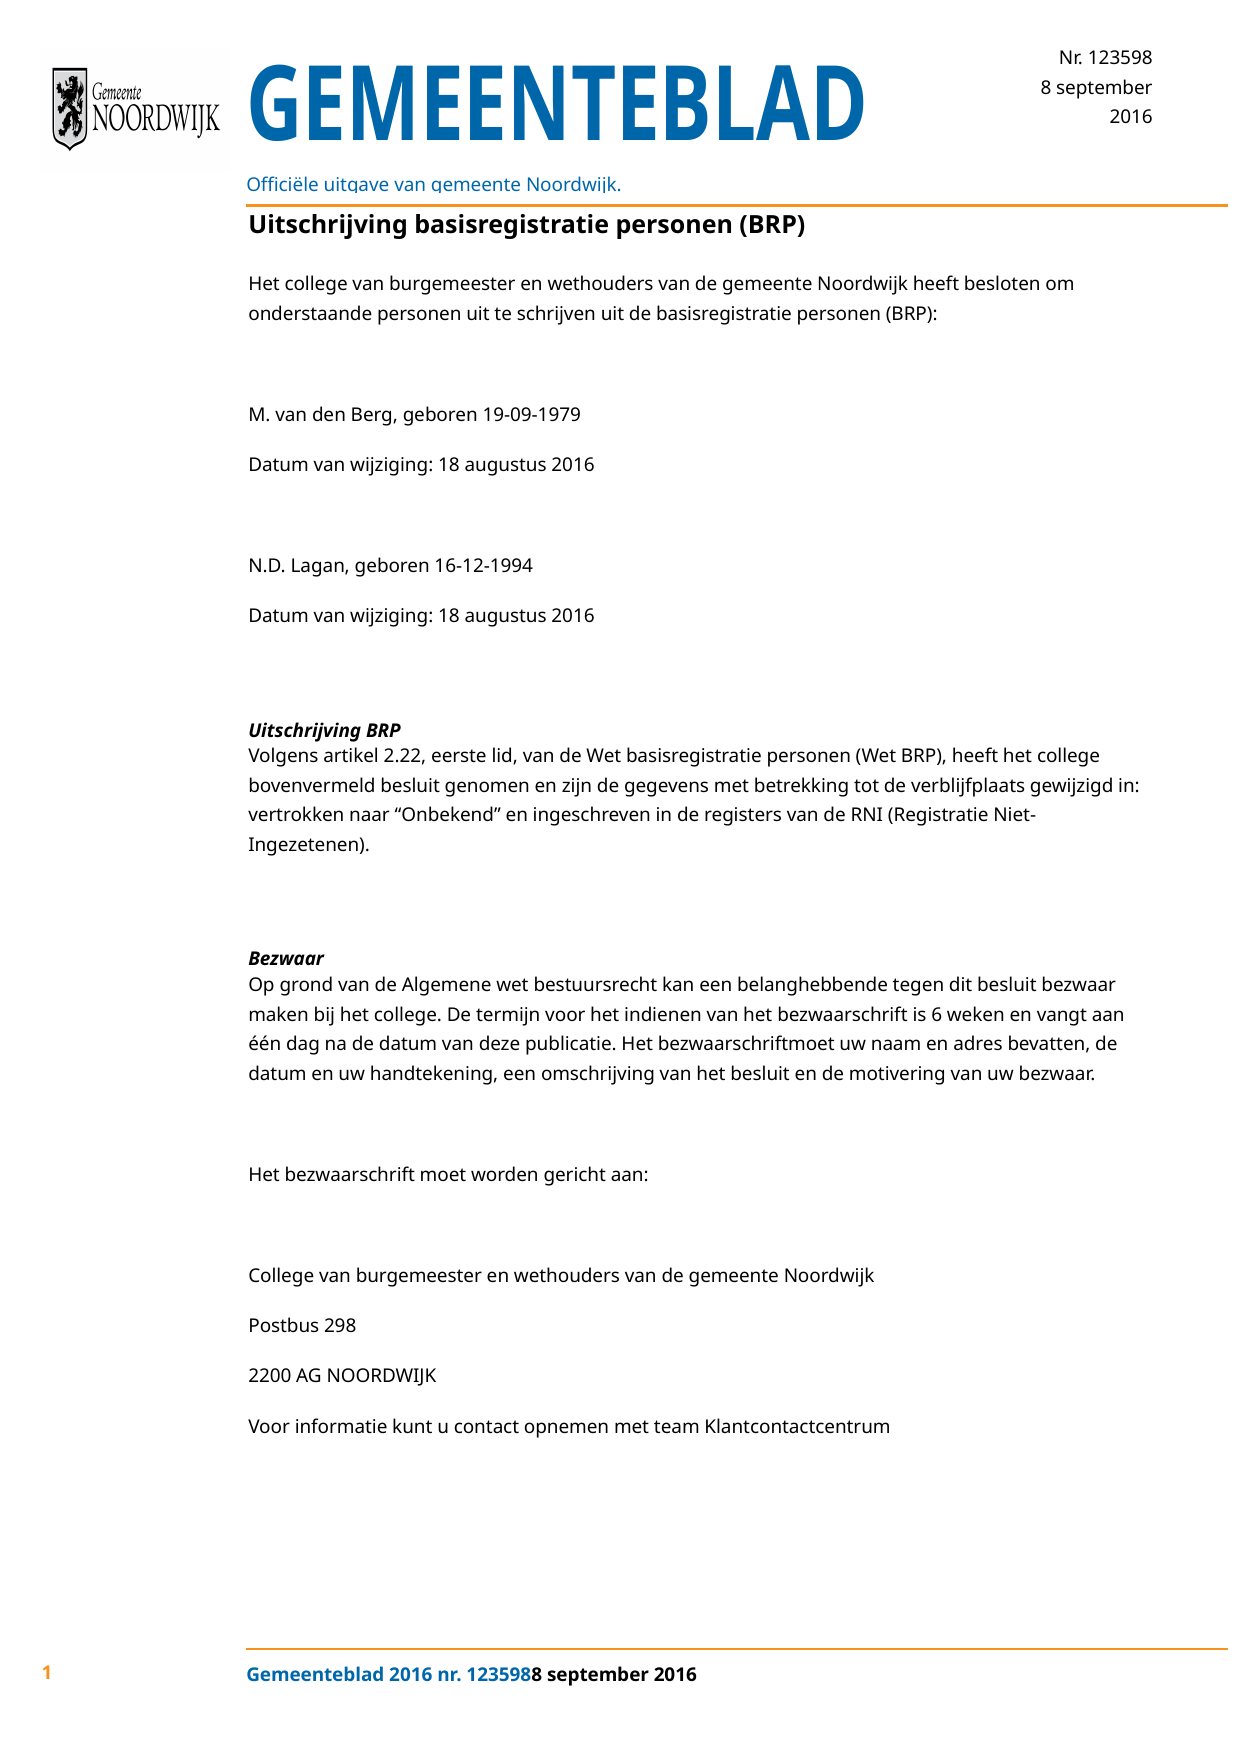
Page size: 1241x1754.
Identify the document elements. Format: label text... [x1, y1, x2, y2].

text N.D. Lagan, geboren 16-12-1994 [248, 552, 1152, 578]
text Voor informatie kunt u contact opnemen met team Klantcontactcentrum [248, 1413, 1152, 1439]
text Op grond van de Algemene wet bestuursrecht kan een belanghebbende tegen dit besluit bezwaar maken bij het college. De termijn voor het indienen van het bezwaarschrift is 6 weken en vangt aan één dag na de datum van deze publicatie. Het bezwaarschriftmoet uw naam en adres bevatten, de datum en uw handtekening, een omschrijving van het besluit en de motivering van uw bezwaar. [248, 971, 1152, 1086]
text Het bezwaarschrift moet worden gericht aan: [248, 1161, 1152, 1187]
text Datum van wijziging: 18 augustus 2016 [248, 602, 1152, 628]
text Volgens artikel 2.22, eerste lid, van de Wet basisregistratie personen (Wet BRP), heeft het college bovenvermeld besluit genomen en zijn de gegevens met betrekking tot de verblijfplaats gewijzigd in: vertrokken naar “Onbekend” en ingeschreven in de registers van de RNI (Registratie Niet-Ingezetenen). [248, 742, 1152, 857]
picture [41, 47, 231, 172]
text Uitschrijving BRP [248, 717, 1152, 742]
text Het college van burgemeester en wethouders van de gemeente Noordwijk heeft besloten om onderstaande personen uit te schrijven uit de basisregistratie personen (BRP): [248, 270, 1152, 326]
text M. van den Berg, geboren 19-09-1979 [248, 401, 1152, 426]
text Uitschrijving basisregistratie personen (BRP) [248, 207, 1152, 241]
text Bezwaar [248, 946, 1152, 971]
text 2200 AG NOORDWIJK [248, 1363, 1152, 1388]
text Datum van wijziging: 18 augustus 2016 [248, 451, 1152, 477]
text College van burgemeester en wethouders van de gemeente Noordwijk [248, 1262, 1152, 1287]
text Postbus 298 [248, 1312, 1152, 1338]
